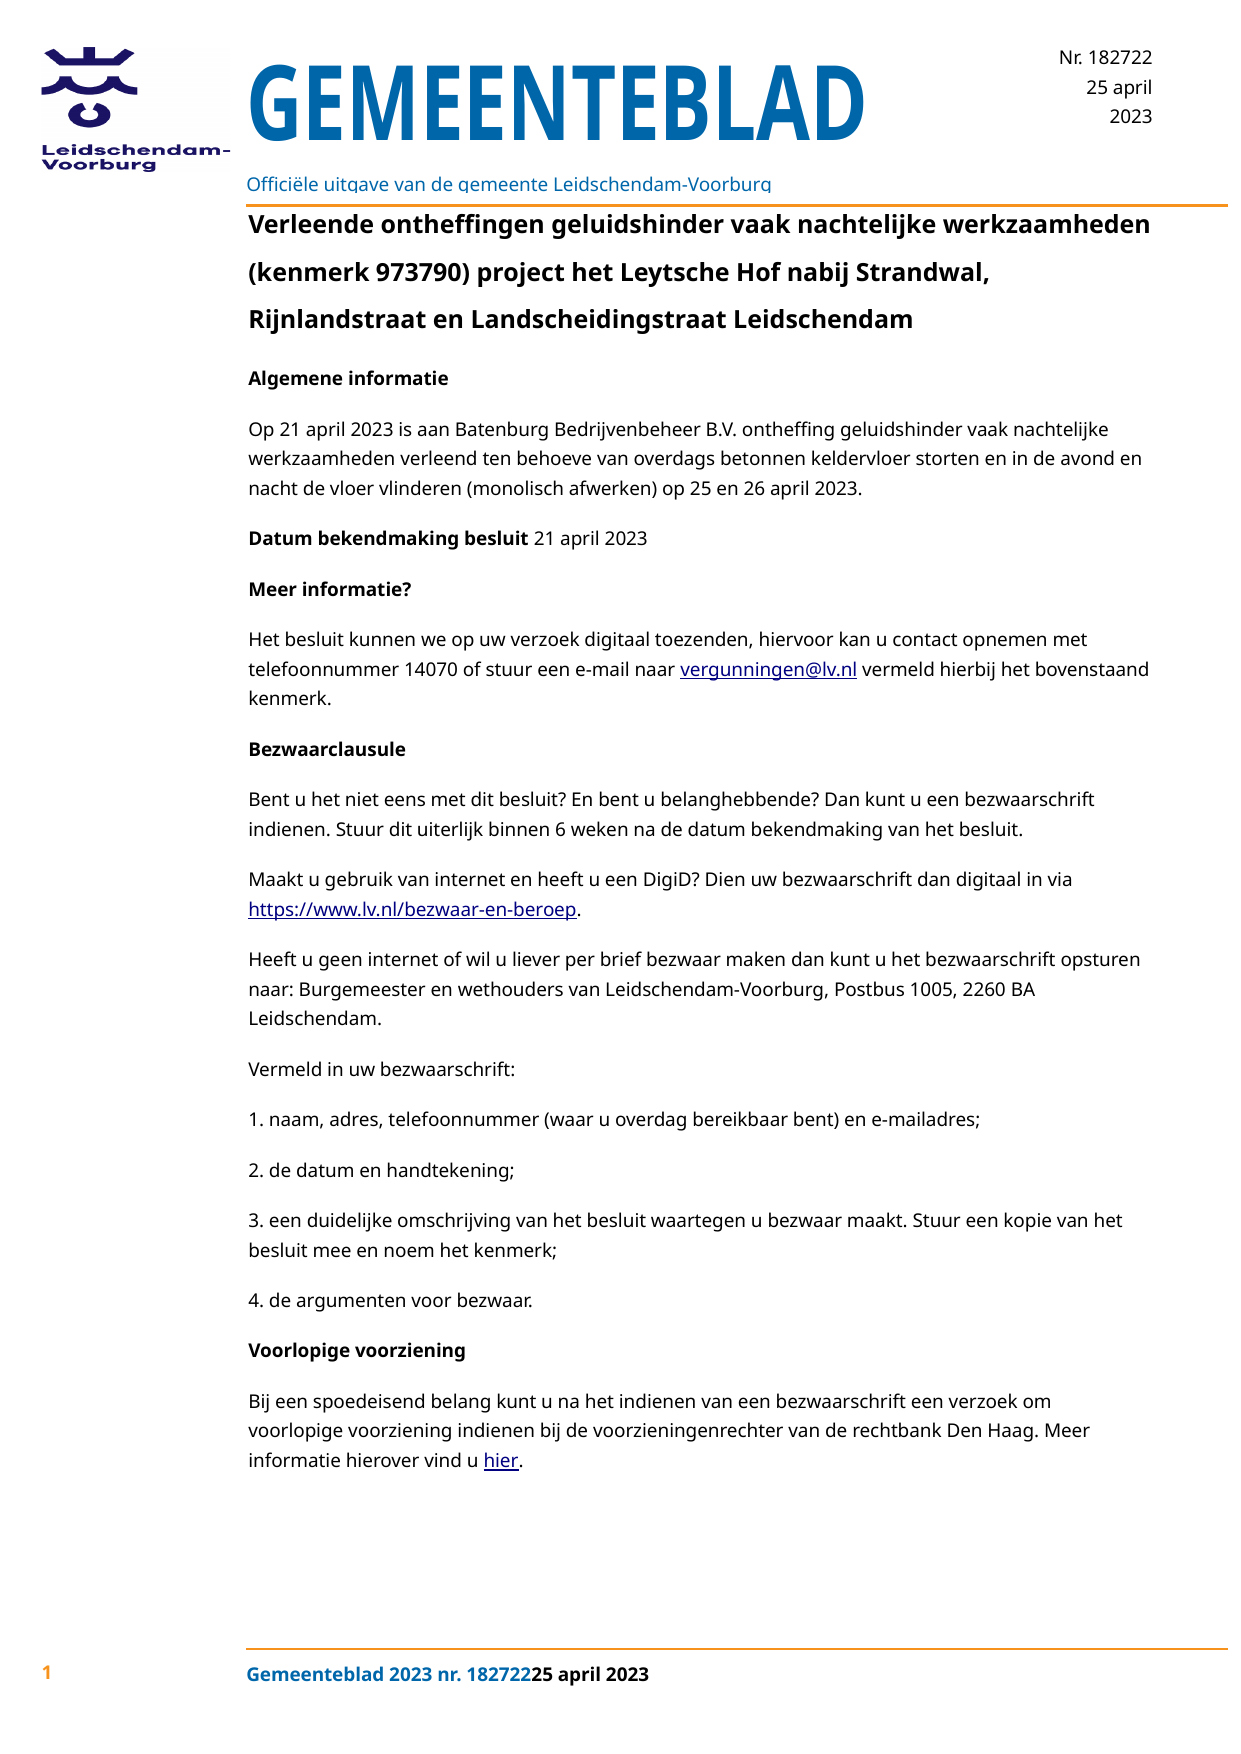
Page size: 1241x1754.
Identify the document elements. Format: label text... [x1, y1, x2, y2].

text Vermeld in uw bezwaarschrift: [248, 1056, 1152, 1082]
picture [41, 47, 231, 172]
text Bent u het niet eens met dit besluit? En bent u belanghebbende? Dan kunt u een bezwaarschrift indienen. Stuur dit uiterlijk binnen 6 weken na de datum bekendmaking van het besluit. [248, 786, 1152, 842]
text Maakt u gebruik van internet en heeft u een DigiD? Dien uw bezwaarschrift dan digitaal in via https://www.lv.nl/bezwaar-en-beroep. [248, 866, 1152, 922]
text Op 21 april 2023 is aan Batenburg Bedrijvenbeheer B.V. ontheffing geluidshinder vaak nachtelijke werkzaamheden verleend ten behoeve van overdags betonnen keldervloer storten en in de avond en nacht de vloer vlinderen (monolisch afwerken) op 25 en 26 april 2023. [248, 416, 1152, 501]
text Algemene informatie [248, 366, 1152, 391]
text 4. de argumenten voor bezwaar. [248, 1287, 1152, 1313]
text 1. naam, adres, telefoonnummer (waar u overdag bereikbaar bent) en e-mailadres; [248, 1106, 1152, 1132]
text Voorlopige voorziening [248, 1338, 1152, 1363]
text Verleende ontheffingen geluidshinder vaak nachtelijke werkzaamheden (kenmerk 973790) project het Leytsche Hof nabij Strandwal, Rijnlandstraat en Landscheidingstraat Leidschendam [248, 207, 1152, 336]
text Bij een spoedeisend belang kunt u na het indienen van een bezwaarschrift een verzoek om voorlopige voorziening indienen bij de voorzieningenrechter van de rechtbank Den Haag. Meer informatie hierover vind u hier. [248, 1388, 1152, 1473]
text 2. de datum en handtekening; [248, 1157, 1152, 1182]
text Meer informatie? [248, 576, 1152, 602]
text Datum bekendmaking besluit 21 april 2023 [248, 526, 1152, 551]
text 3. een duidelijke omschrijving van het besluit waartegen u bezwaar maakt. Stuur een kopie van het besluit mee en noem het kenmerk; [248, 1207, 1152, 1262]
text Bezwaarclausule [248, 736, 1152, 762]
text Het besluit kunnen we op uw verzoek digitaal toezenden, hiervoor kan u contact opnemen met telefoonnummer 14070 of stuur een e-mail naar vergunningen@lv.nl vermeld hierbij het bovenstaand kenmerk. [248, 626, 1152, 711]
text Heeft u geen internet of wil u liever per brief bezwaar maken dan kunt u het bezwaarschrift opsturen naar: Burgemeester en wethouders van Leidschendam-Voorburg, Postbus 1005, 2260 BA Leidschendam. [248, 946, 1152, 1031]
